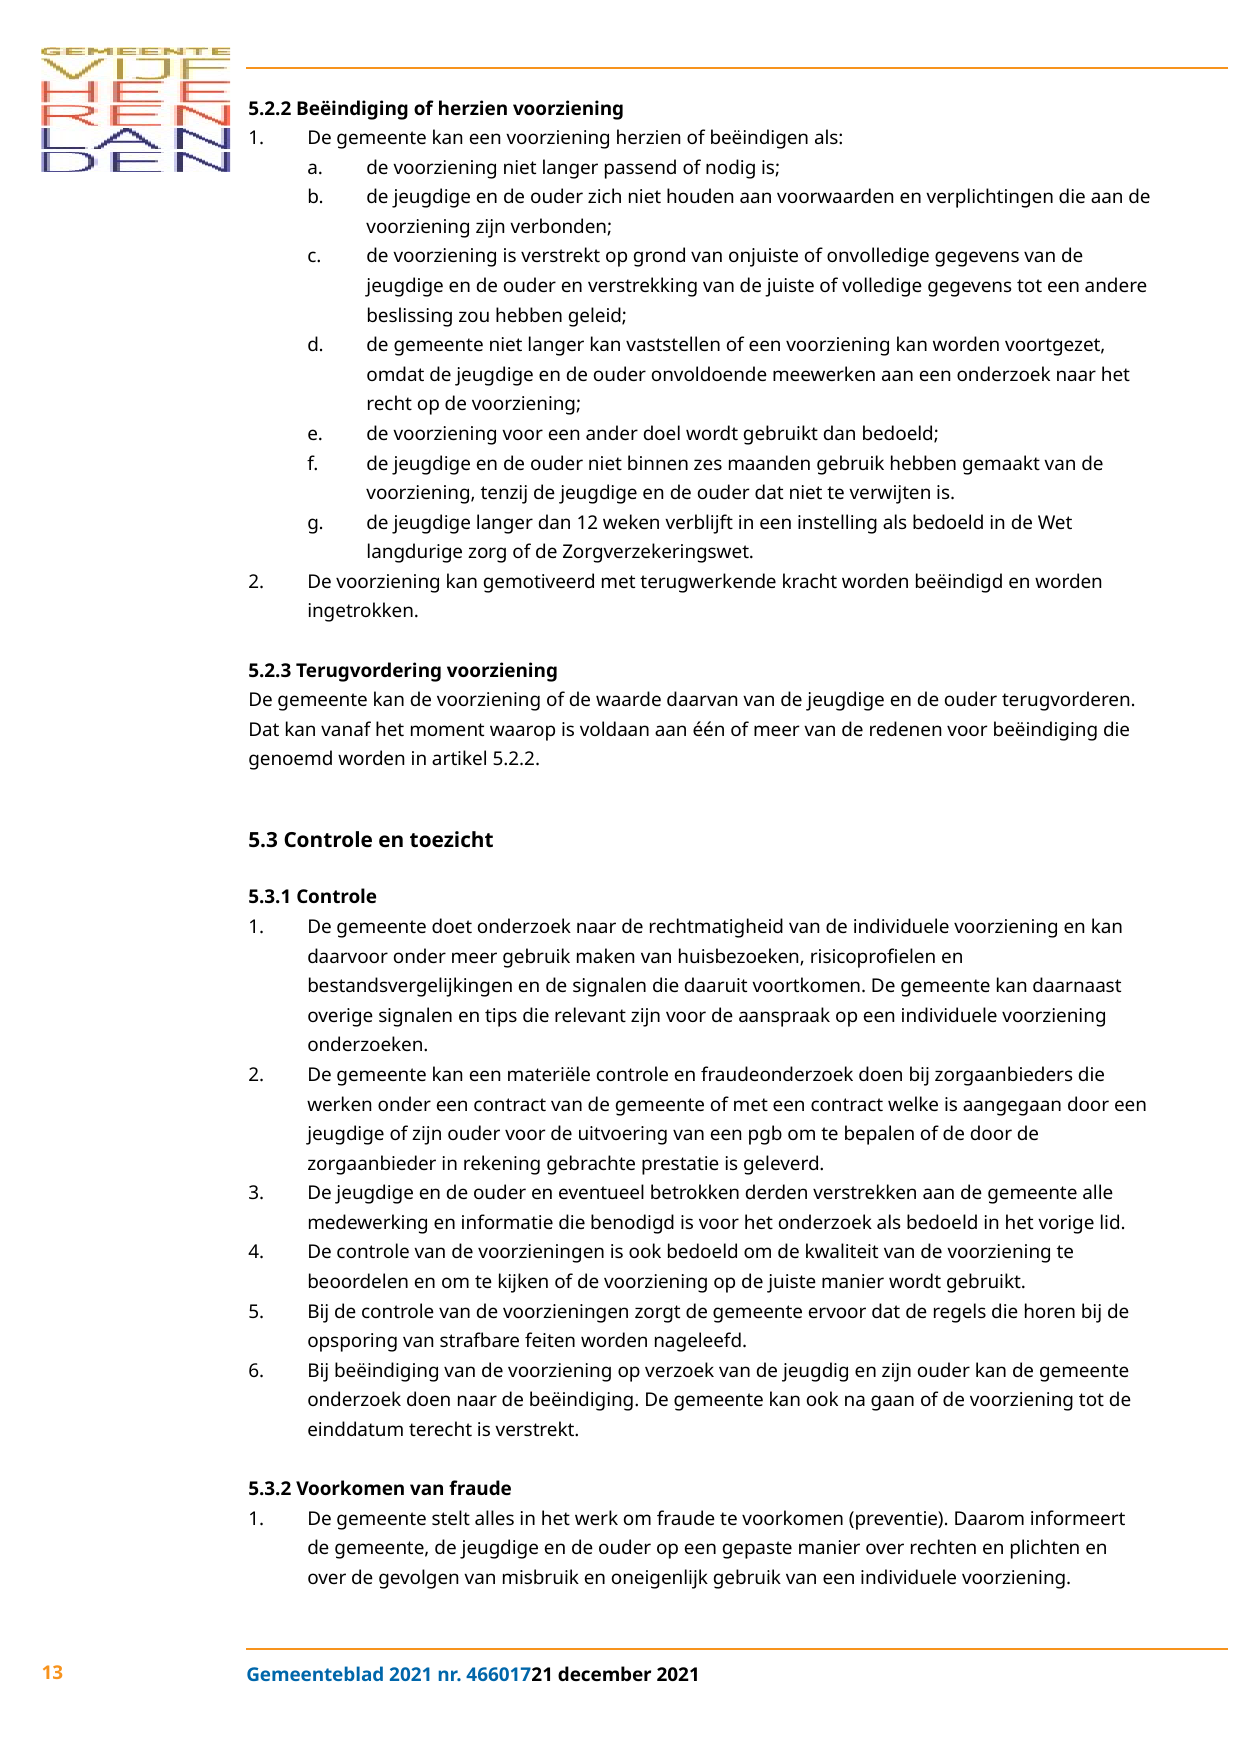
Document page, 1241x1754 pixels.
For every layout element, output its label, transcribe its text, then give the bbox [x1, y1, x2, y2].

list de voorziening niet langer passend of nodig is; [307, 154, 1152, 180]
list De gemeente stelt alles in het werk om fraude te voorkomen (preventie). Daarom informeert de gemeente, de jeugdige en de ouder op een gepaste manier over rechten en plichten en over de gevolgen van misbruik en oneigenlijk gebruik van een individuele voorziening. [248, 1505, 1152, 1590]
list De controle van de voorzieningen is ook bedoeld om de kwaliteit van de voorziening te beoordelen en om te kijken of de voorziening op de juiste manier wordt gebruikt. [248, 1239, 1152, 1294]
text 5.3.1 Controle [248, 884, 1152, 909]
list de jeugdige en de ouder niet binnen zes maanden gebruik hebben gemaakt van de voorziening, tenzij de jeugdige en de ouder dat niet te verwijten is. [307, 450, 1152, 505]
list de jeugdige en de ouder zich niet houden aan voorwaarden en verplichtingen die aan de voorziening zijn verbonden; [307, 183, 1152, 239]
text 5.3.2 Voorkomen van fraude [248, 1475, 1152, 1501]
list De gemeente kan een voorziening herzien of beëindigen als: [248, 124, 1152, 150]
picture [41, 47, 231, 172]
list De gemeente kan een materiële controle en fraudeonderzoek doen bij zorgaanbieders die werken onder een contract van de gemeente of met een contract welke is aangegaan door een jeugdige of zijn ouder voor de uitvoering van een pgb om te bepalen of de door de zorgaanbieder in rekening gebrachte prestatie is geleverd. [248, 1061, 1152, 1176]
list de jeugdige langer dan 12 weken verblijft in een instelling als bedoeld in de Wet langdurige zorg of de Zorgverzekeringswet. [307, 509, 1152, 564]
text 5.2.3 Terugvordering voorziening [248, 657, 1152, 683]
text 5.3 Controle en toezicht [248, 826, 1152, 854]
list Bij beëindiging van de voorziening op verzoek van de jeugdig en zijn ouder kan de gemeente onderzoek doen naar de beëindiging. De gemeente kan ook na gaan of de voorziening tot de einddatum terecht is verstrekt. [248, 1357, 1152, 1442]
list De jeugdige en de ouder en eventueel betrokken derden verstrekken aan de gemeente alle medewerking en informatie die benodigd is voor het onderzoek als bedoeld in het vorige lid. [248, 1179, 1152, 1235]
list de voorziening voor een ander doel wordt gebruikt dan bedoeld; [307, 420, 1152, 446]
list de gemeente niet langer kan vaststellen of een voorziening kan worden voortgezet, omdat de jeugdige en de ouder onvoldoende meewerken aan een onderzoek naar het recht op de voorziening; [307, 331, 1152, 416]
list De voorziening kan gemotiveerd met terugwerkende kracht worden beëindigd en worden ingetrokken. [248, 568, 1152, 623]
list de voorziening is verstrekt op grond van onjuiste of onvolledige gegevens van de jeugdige en de ouder en verstrekking van de juiste of volledige gegevens tot een andere beslissing zou hebben geleid; [307, 243, 1152, 328]
text De gemeente kan de voorziening of de waarde daarvan van de jeugdige en de ouder terugvorderen. Dat kan vanaf het moment waarop is voldaan aan één of meer van de redenen voor beëindiging die genoemd worden in artikel 5.2.2. [248, 686, 1152, 771]
list De gemeente doet onderzoek naar de rechtmatigheid van de individuele voorziening en kan daarvoor onder meer gebruik maken van huisbezoeken, risicoprofielen en bestandsvergelijkingen en de signalen die daaruit voortkomen. De gemeente kan daarnaast overige signalen en tips die relevant zijn voor de aanspraak op een individuele voorziening onderzoeken. [248, 913, 1152, 1057]
text 5.2.2 Beëindiging of herzien voorziening [248, 95, 1152, 121]
list Bij de controle van de voorzieningen zorgt de gemeente ervoor dat de regels die horen bij de opsporing van strafbare feiten worden nageleefd. [248, 1298, 1152, 1353]
